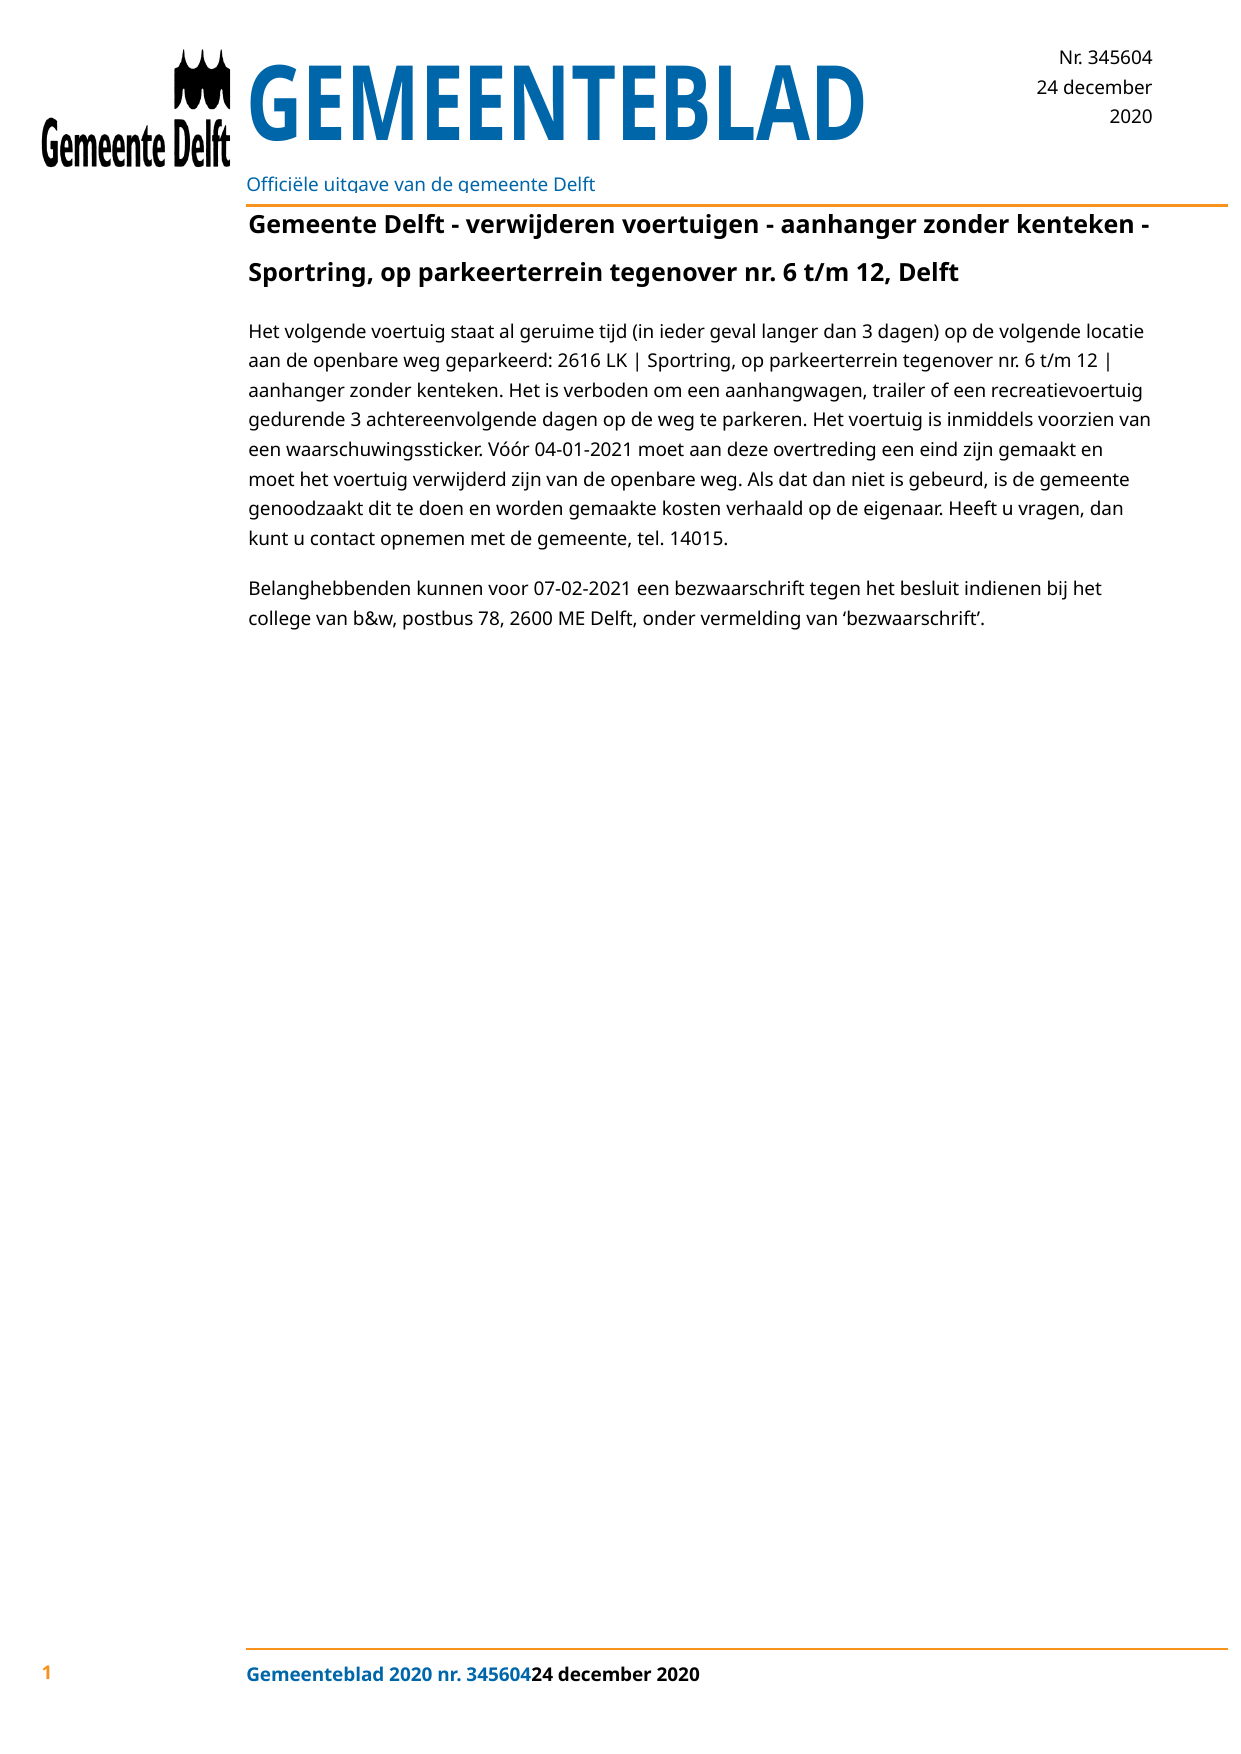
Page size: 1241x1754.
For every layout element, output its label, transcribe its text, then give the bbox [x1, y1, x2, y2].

text Gemeente Delft - verwijderen voertuigen - aanhanger zonder kenteken - Sportring, op parkeerterrein tegenover nr. 6 t/m 12, Delft [248, 207, 1152, 288]
text Het volgende voertuig staat al geruime tijd (in ieder geval langer dan 3 dagen) op de volgende locatie aan de openbare weg geparkeerd: 2616 LK | Sportring, op parkeerterrein tegenover nr. 6 t/m 12 | aanhanger zonder kenteken. Het is verboden om een aanhangwagen, trailer of een recreatievoertuig gedurende 3 achtereenvolgende dagen op de weg te parkeren. Het voertuig is inmiddels voorzien van een waarschuwingssticker. Vóór 04-01-2021 moet aan deze overtreding een eind zijn gemaakt en moet het voertuig verwijderd zijn van de openbare weg. Als dat dan niet is gebeurd, is de gemeente genoodzaakt dit te doen en worden gemaakte kosten verhaald op de eigenaar. Heeft u vragen, dan kunt u contact opnemen met de gemeente, tel. 14015. [248, 318, 1152, 551]
picture [41, 47, 231, 172]
text Belanghebbenden kunnen voor 07-02-2021 een bezwaarschrift tegen het besluit indienen bij het college van b&w, postbus 78, 2600 ME Delft, onder vermelding van ‘bezwaarschrift’. [248, 575, 1152, 631]
